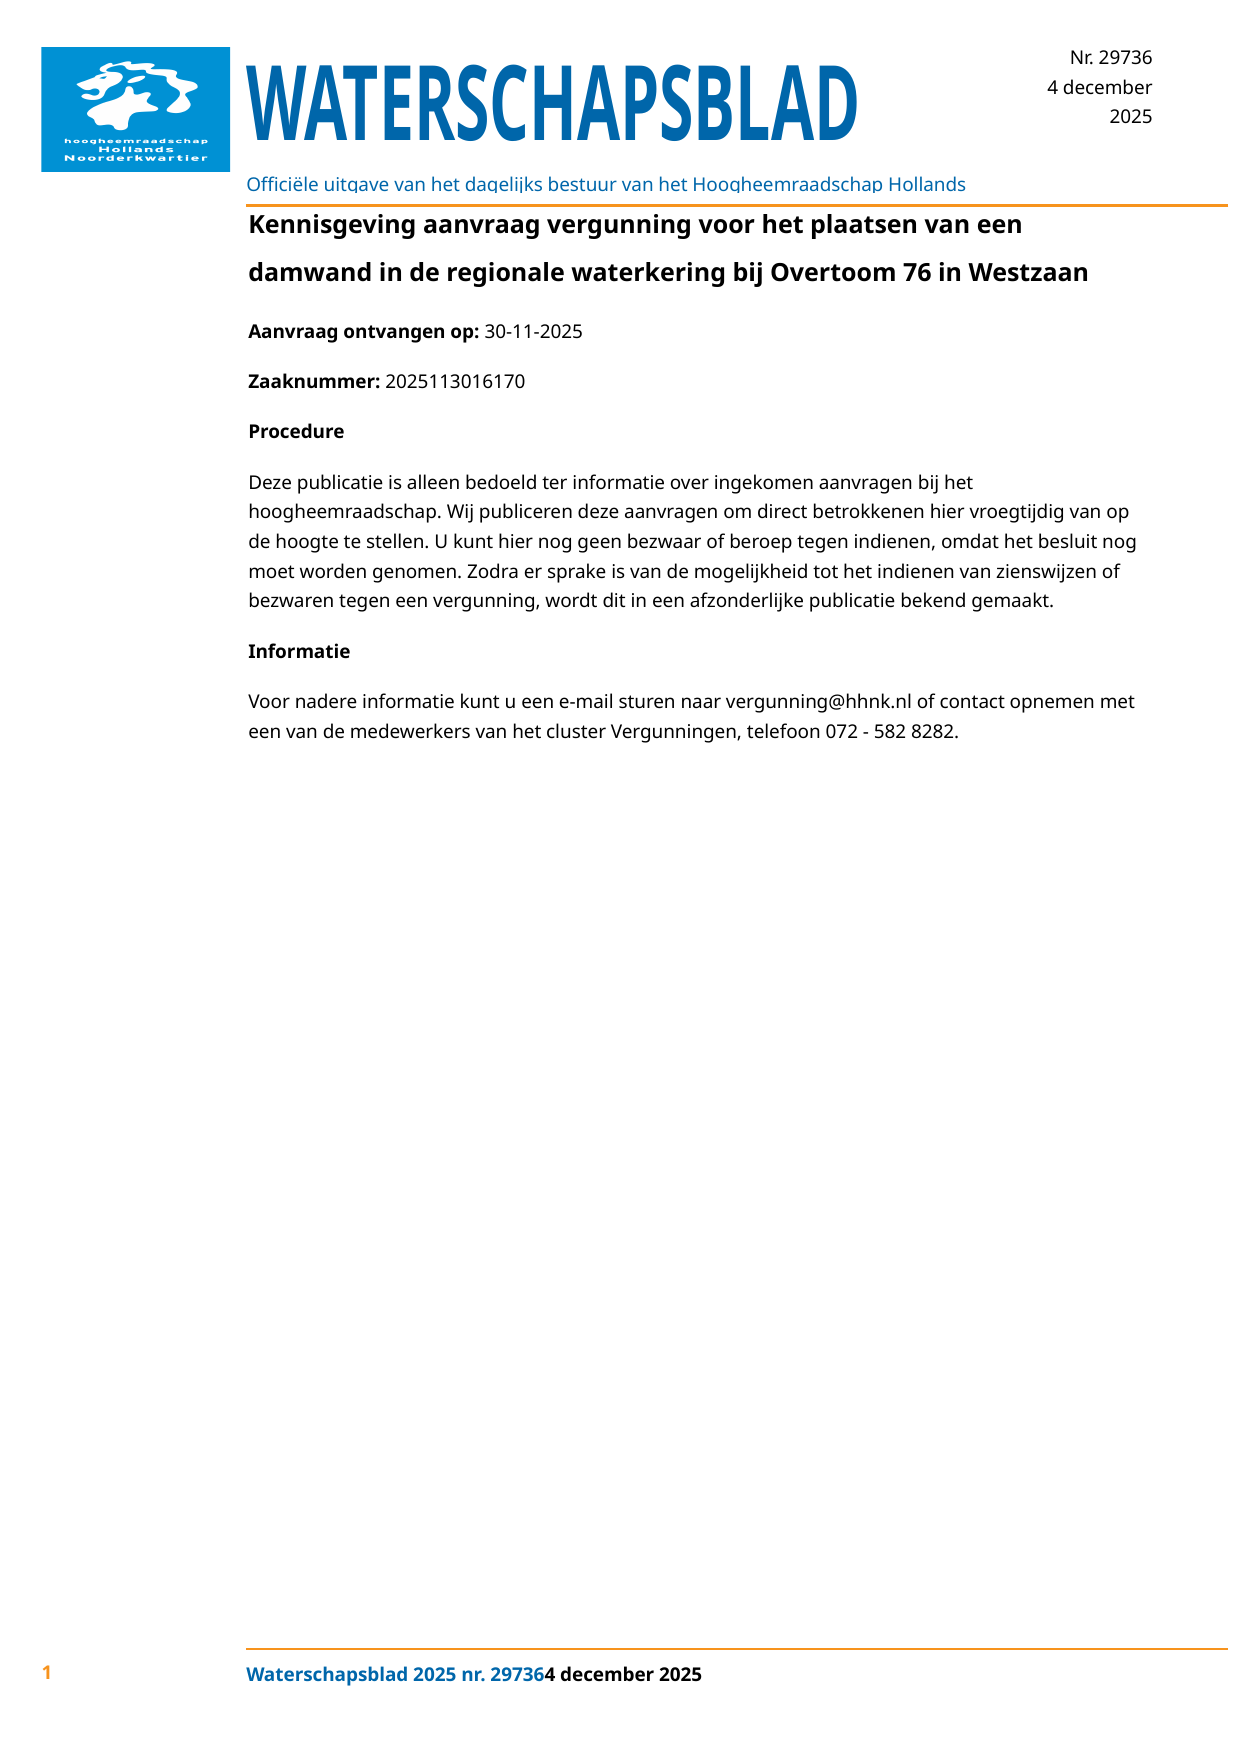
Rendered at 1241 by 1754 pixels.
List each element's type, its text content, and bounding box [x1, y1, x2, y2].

text Zaaknummer: 2025113016170 [248, 368, 1152, 394]
text Voor nadere informatie kunt u een e-mail sturen naar vergunning@hhnk.nl of contact opnemen met een van de medewerkers van het cluster Vergunningen, telefoon 072 - 582 8282. [248, 688, 1152, 744]
text Kennisgeving aanvraag vergunning voor het plaatsen van een damwand in de regionale waterkering bij Overtoom 76 in Westzaan [248, 207, 1152, 288]
picture [88, 87, 157, 130]
text Procedure [248, 419, 1152, 444]
picture [78, 64, 122, 99]
text Aanvraag ontvangen op: 30-11-2025 [248, 318, 1152, 344]
picture [118, 62, 197, 112]
picture [129, 76, 144, 82]
text Informatie [248, 638, 1152, 664]
text Deze publicatie is alleen bedoeld ter informatie over ingekomen aanvragen bij het hoogheemraadschap. Wij publiceren deze aanvragen om direct betrokkenen hier vroegtijdig van op de hoogte te stellen. U kunt hier nog geen bezwaar of beroep tegen indienen, omdat het besluit nog moet worden genomen. Zodra er sprake is van de mogelijkheid tot het indienen van zienswijzen of bezwaren tegen een vergunning, wordt dit in een afzonderlijke publicatie bekend gemaakt. [248, 469, 1152, 613]
